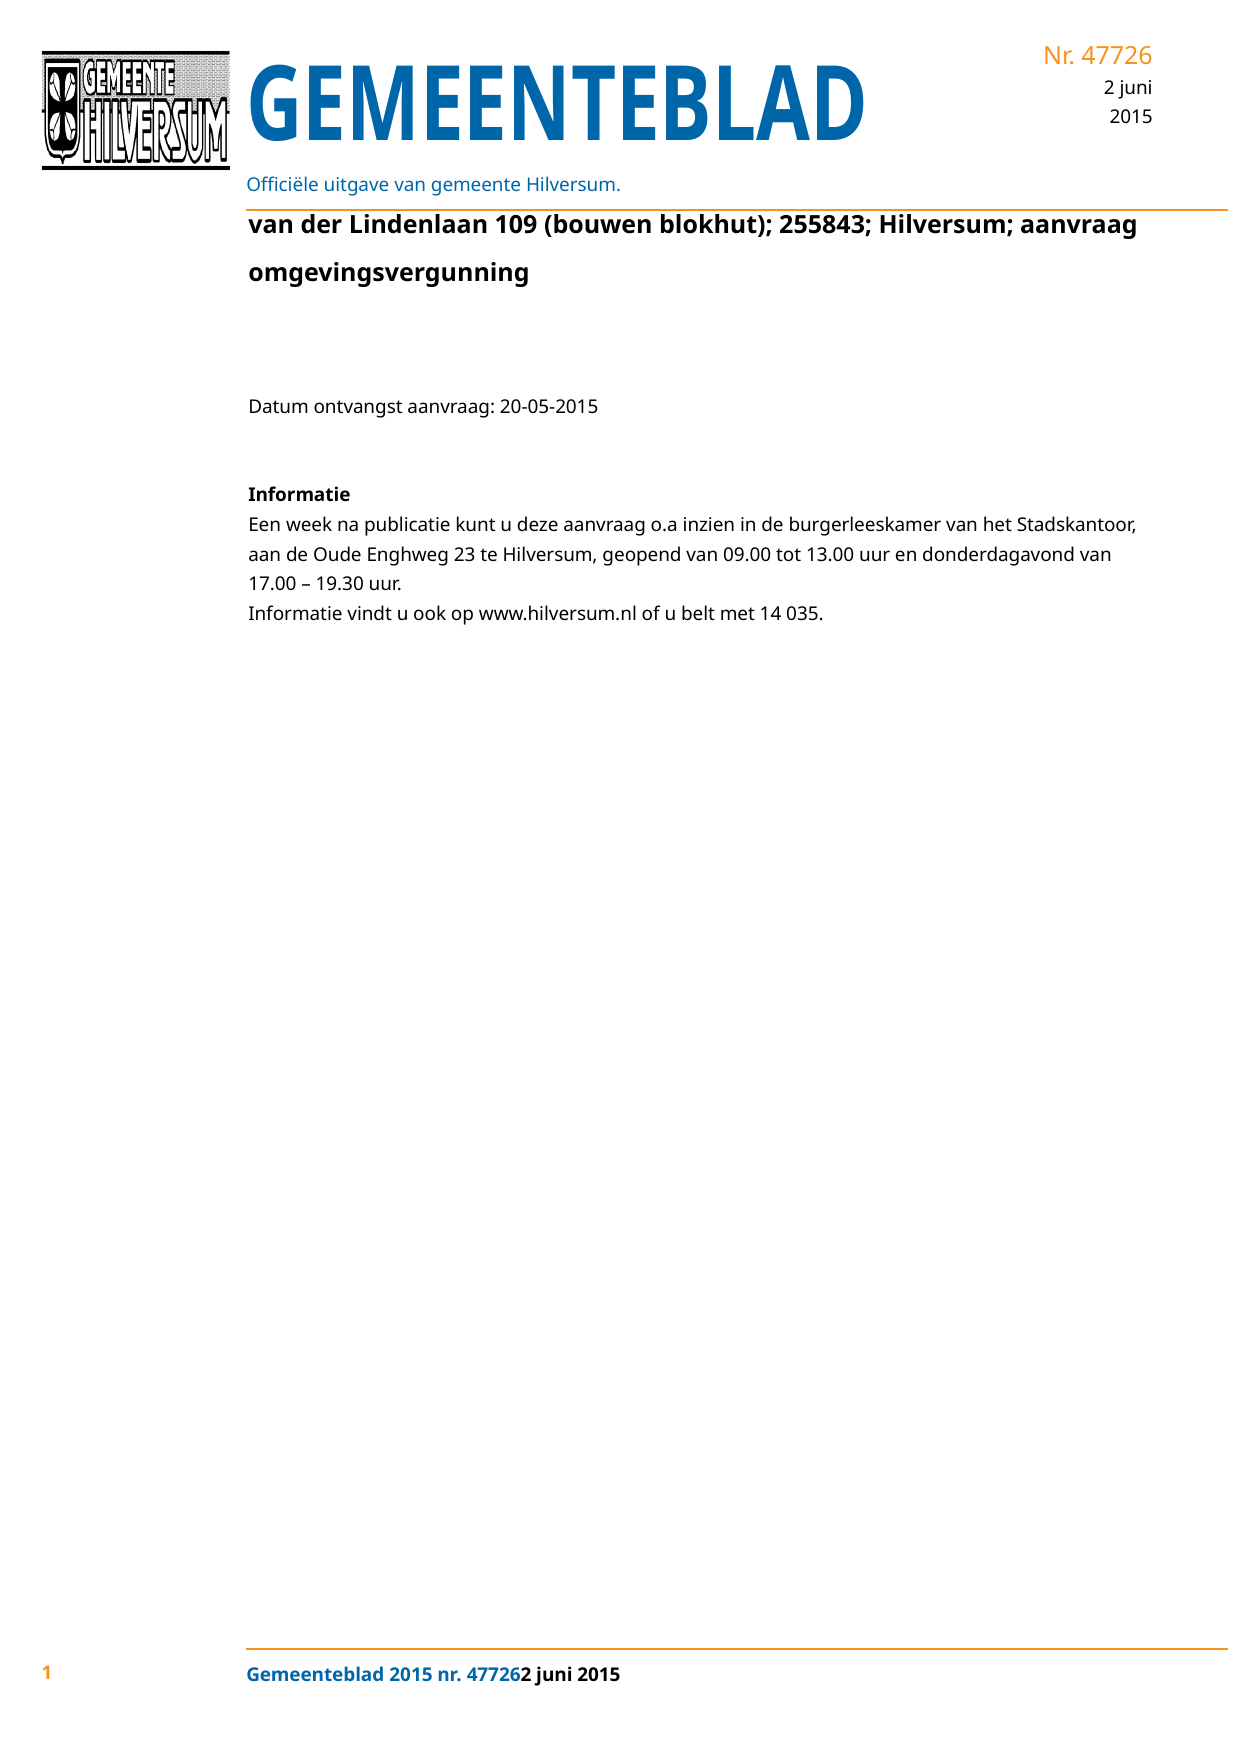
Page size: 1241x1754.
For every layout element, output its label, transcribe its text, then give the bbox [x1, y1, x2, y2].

text Datum ontvangst aanvraag: 20-05-2015 [248, 393, 1152, 419]
picture [41, 47, 231, 172]
text Een week na publicatie kunt u deze aanvraag o.a inzien in de burgerleeskamer van het Stadskantoor, [248, 511, 1152, 537]
text aan de Oude Enghweg 23 te Hilversum, geopend van 09.00 tot 13.00 uur en donderdagavond van 17.00 – 19.30 uur. [248, 541, 1152, 596]
text Informatie vindt u ook op www.hilversum.nl of u belt met 14 035. [248, 600, 1152, 626]
text Informatie [248, 482, 1152, 507]
text van der Lindenlaan 109 (bouwen blokhut); 255843; Hilversum; aanvraag omgevingsvergunning [248, 211, 1152, 288]
